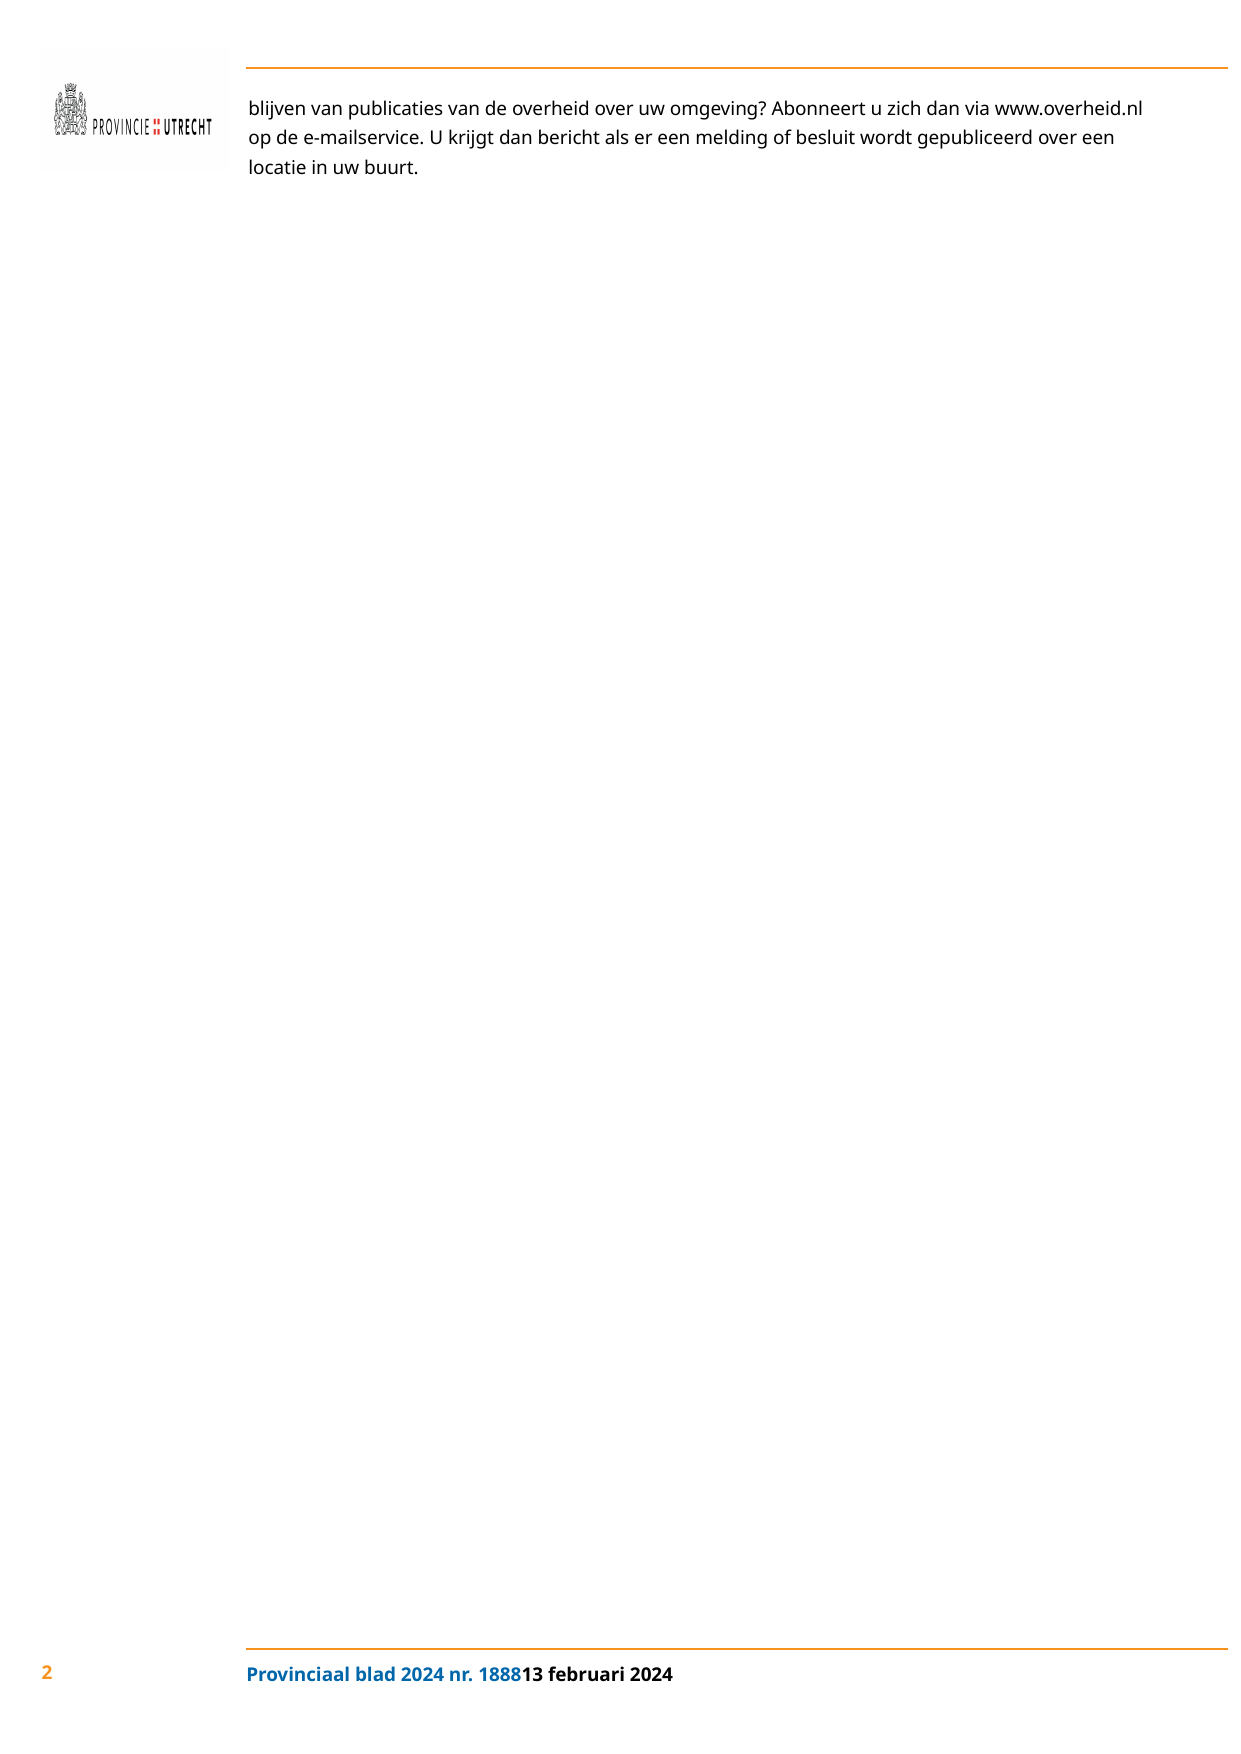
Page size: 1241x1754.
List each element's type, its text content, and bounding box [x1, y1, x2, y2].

text blijven van publicaties van de overheid over uw omgeving? Abonneert u zich dan via www.overheid.nl op de e-mailservice. U krijgt dan bericht als er een melding of besluit wordt gepubliceerd over een locatie in uw buurt. [248, 95, 1152, 180]
picture [41, 47, 231, 172]
